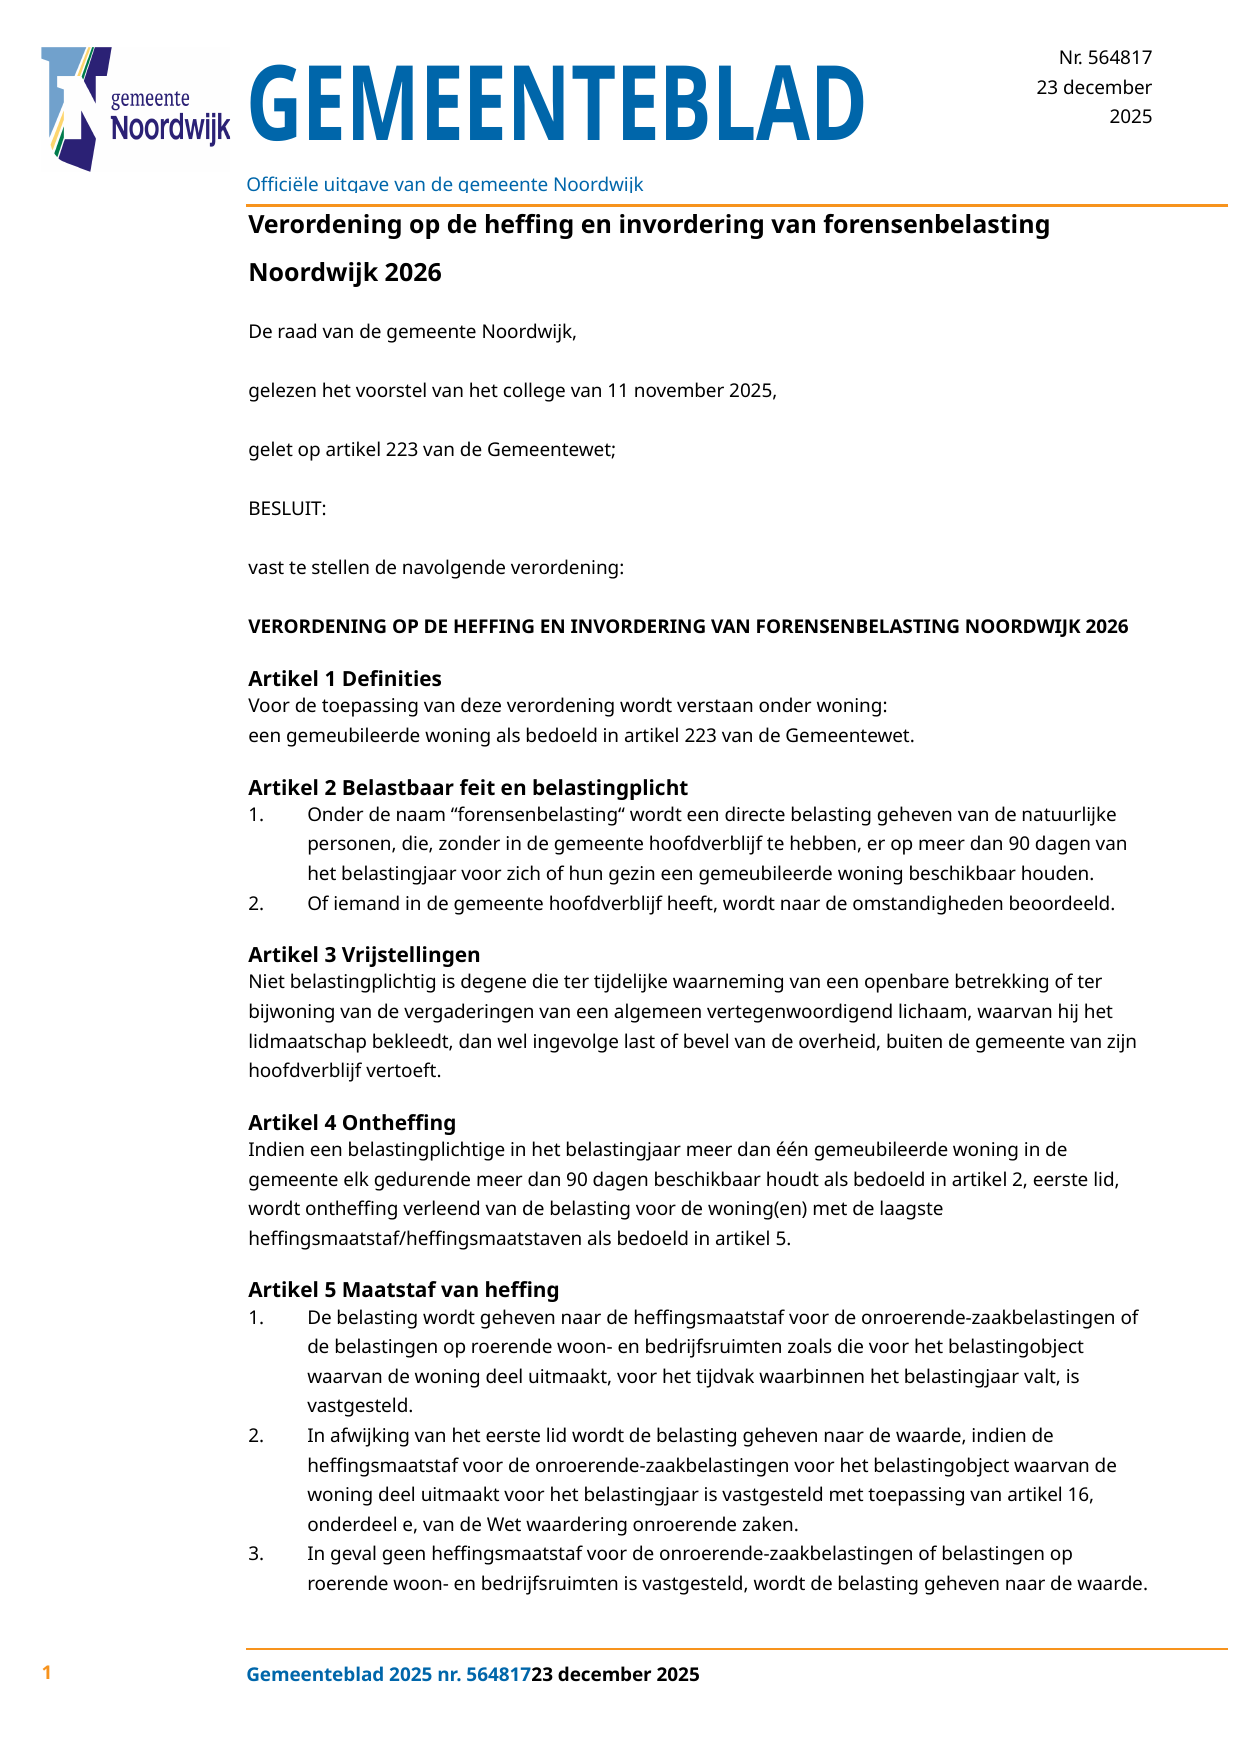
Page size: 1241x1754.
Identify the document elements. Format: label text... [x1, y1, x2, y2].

text Niet belastingplichtig is degene die ter tijdelijke waarneming van een openbare betrekking of ter bijwoning van de vergaderingen van een algemeen vertegenwoordigend lichaam, waarvan hij het lidmaatschap bekleedt, dan wel ingevolge last of bevel van de overheid, buiten de gemeente van zijn hoofdverblijf vertoeft. [248, 969, 1152, 1083]
text gelet op artikel 223 van de Gemeentewet; [248, 436, 1152, 462]
text Artikel 2 Belastbaar feit en belastingplicht [248, 773, 1152, 801]
list In afwijking van het eerste lid wordt de belasting geheven naar de waarde, indien de heffingsmaatstaf voor de onroerende-zaakbelastingen voor het belastingobject waarvan de woning deel uitmaakt voor het belastingjaar is vastgesteld met toepassing van artikel 16, onderdeel e, van de Wet waardering onroerende zaken. [248, 1422, 1152, 1537]
text Voor de toepassing van deze verordening wordt verstaan onder woning: [248, 693, 1152, 718]
text vast te stellen de navolgende verordening: [248, 554, 1152, 580]
list De belasting wordt geheven naar de heffingsmaatstaf voor de onroerende-zaakbelastingen of de belastingen op roerende woon- en bedrijfsruimten zoals die voor het belastingobject waarvan de woning deel uitmaakt, voor het tijdvak waarbinnen het belastingjaar valt, is vastgesteld. [248, 1304, 1152, 1418]
text Artikel 1 Definities [248, 664, 1152, 693]
list Onder de naam “forensenbelasting“ wordt een directe belasting geheven van de natuurlijke personen, die, zonder in de gemeente hoofdverblijf te hebben, er op meer dan 90 dagen van het belastingjaar voor zich of hun gezin een gemeubileerde woning beschikbaar houden. [248, 801, 1152, 886]
picture [41, 47, 231, 172]
text een gemeubileerde woning als bedoeld in artikel 223 van de Gemeentewet. [248, 722, 1152, 748]
list Of iemand in de gemeente hoofdverblijf heeft, wordt naar de omstandigheden beoordeeld. [248, 890, 1152, 916]
list In geval geen heffingsmaatstaf voor de onroerende-zaakbelastingen of belastingen op roerende woon- en bedrijfsruimten is vastgesteld, wordt de belasting geheven naar de waarde. [248, 1541, 1152, 1596]
text VERORDENING OP DE HEFFING EN INVORDERING VAN FORENSENBELASTING NOORDWIJK 2026 [248, 614, 1152, 639]
text gelezen het voorstel van het college van 11 november 2025, [248, 377, 1152, 403]
text BESLUIT: [248, 495, 1152, 521]
text Indien een belastingplichtige in het belastingjaar meer dan één gemeubileerde woning in de gemeente elk gedurende meer dan 90 dagen beschikbaar houdt als bedoeld in artikel 2, eerste lid, wordt ontheffing verleend van de belasting voor de woning(en) met de laagste heffingsmaatstaf/heffingsmaatstaven als bedoeld in artikel 5. [248, 1136, 1152, 1251]
text Artikel 4 Ontheffing [248, 1108, 1152, 1136]
text De raad van de gemeente Noordwijk, [248, 318, 1152, 344]
text Verordening op de heffing en invordering van forensenbelasting Noordwijk 2026 [248, 207, 1152, 288]
text Artikel 5 Maatstaf van heffing [248, 1275, 1152, 1304]
text Artikel 3 Vrijstellingen [248, 940, 1152, 969]
